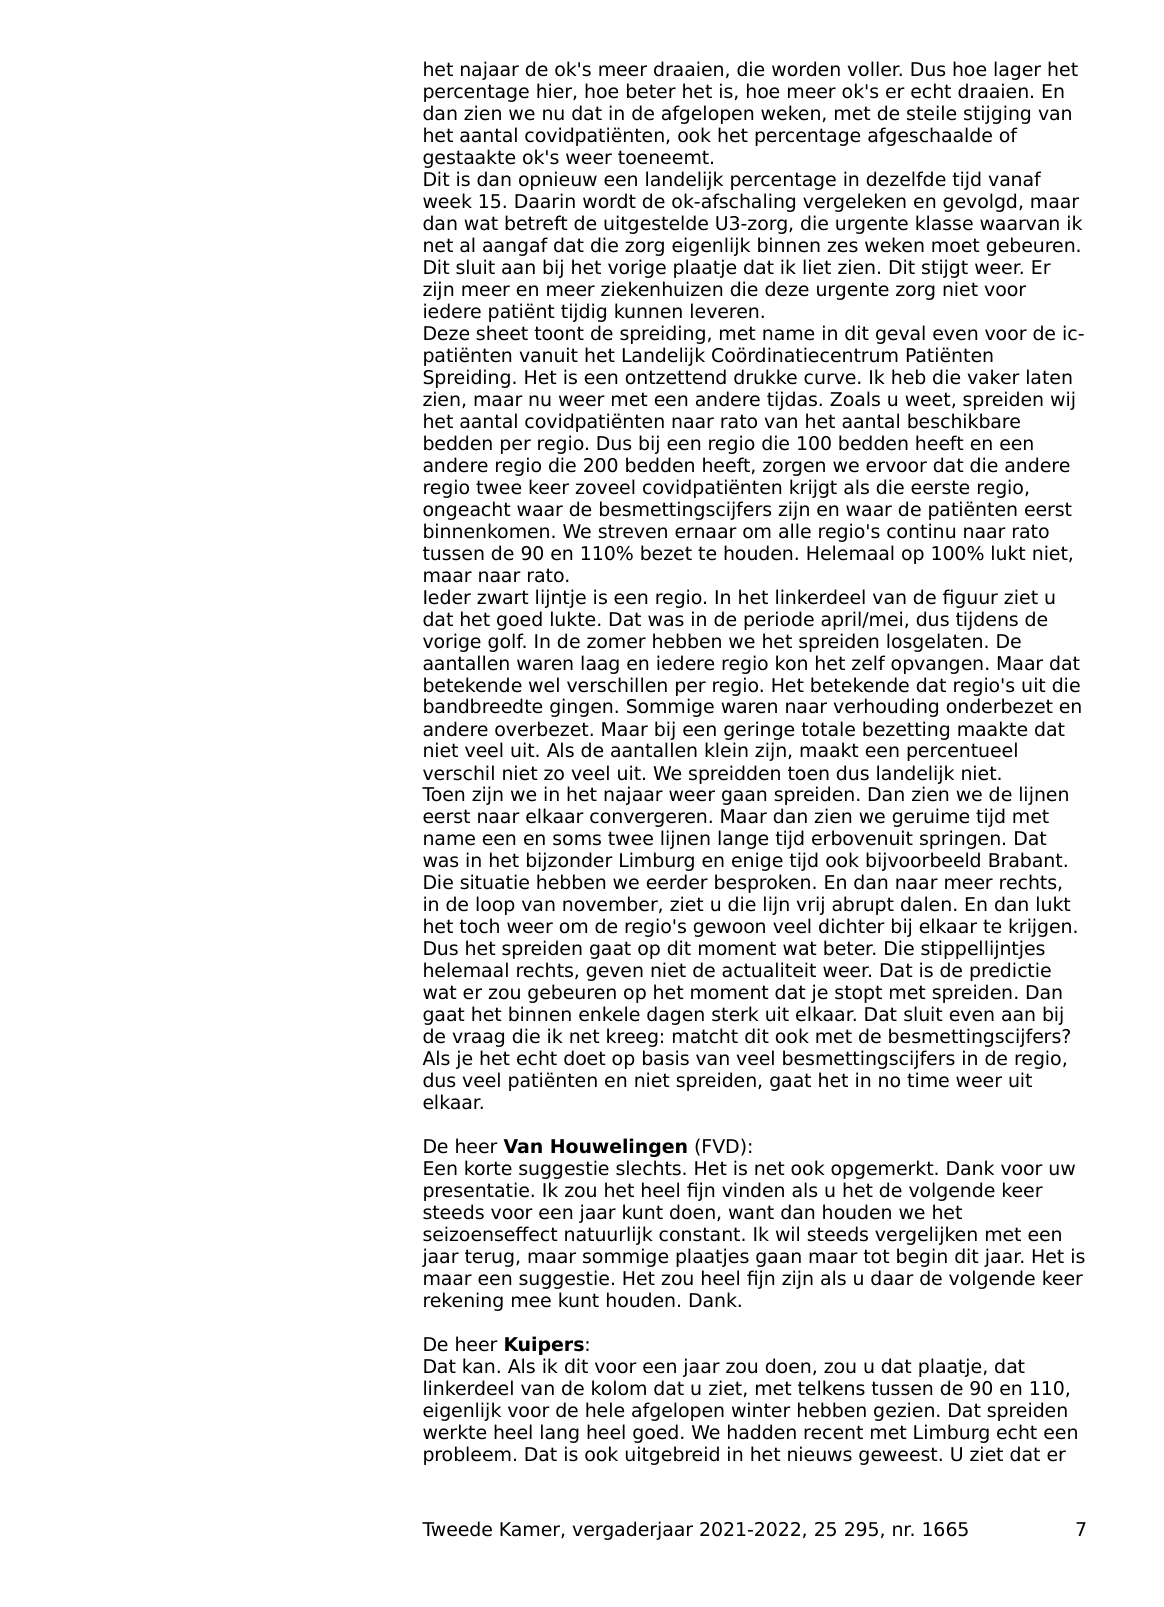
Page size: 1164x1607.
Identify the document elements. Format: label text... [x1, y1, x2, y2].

text Dit is dan opnieuw een landelijk percentage in dezelfde tijd vanaf week 15. Daarin wordt de ok-afschaling vergeleken en gevolgd, maar dan wat betreft de uitgestelde U3-zorg, die urgente klasse waarvan ik net al aangaf dat die zorg eigenlijk binnen zes weken moet gebeuren. Dit sluit aan bij het vorige plaatje dat ik liet zien. Dit stijgt weer. Er zijn meer en meer ziekenhuizen die deze urgente zorg niet voor iedere patiënt tijdig kunnen leveren. [422, 169, 1087, 323]
text Deze sheet toont de spreiding, met name in dit geval even voor de ic-patiënten vanuit het Landelijk Coördinatiecentrum Patiënten Spreiding. Het is een ontzettend drukke curve. Ik heb die vaker laten zien, maar nu weer met een andere tijdas. Zoals u weet, spreiden wij het aantal covidpatiënten naar rato van het aantal beschikbare bedden per regio. Dus bij een regio die 100 bedden heeft en een andere regio die 200 bedden heeft, zorgen we ervoor dat die andere regio twee keer zoveel covidpatiënten krijgt als die eerste regio, ongeacht waar de besmettingscijfers zijn en waar de patiënten eerst binnenkomen. We streven ernaar om alle regio's continu naar rato tussen de 90 en 110% bezet te houden. Helemaal op 100% lukt niet, maar naar rato. [422, 323, 1087, 587]
text Ieder zwart lijntje is een regio. In het linkerdeel van de figuur ziet u dat het goed lukte. Dat was in de periode april/mei, dus tijdens de vorige golf. In de zomer hebben we het spreiden losgelaten. De aantallen waren laag en iedere regio kon het zelf opvangen. Maar dat betekende wel verschillen per regio. Het betekende dat regio's uit die bandbreedte gingen. Sommige waren naar verhouding onderbezet en andere overbezet. Maar bij een geringe totale bezetting maakte dat niet veel uit. Als de aantallen klein zijn, maakt een percentueel verschil niet zo veel uit. We spreidden toen dus landelijk niet. [422, 587, 1087, 784]
text het najaar de ok's meer draaien, die worden voller. Dus hoe lager het percentage hier, hoe beter het is, hoe meer ok's er echt draaien. En dan zien we nu dat in de afgelopen weken, met de steile stijging van het aantal covidpatiënten, ook het percentage afgeschaalde of gestaakte ok's weer toeneemt. [422, 59, 1087, 169]
text De heer Kuipers: [422, 1334, 1087, 1356]
text Een korte suggestie slechts. Het is net ook opgemerkt. Dank voor uw presentatie. Ik zou het heel fijn vinden als u het de volgende keer steeds voor een jaar kunt doen, want dan houden we het seizoenseffect natuurlijk constant. Ik wil steeds vergelijken met een jaar terug, maar sommige plaatjes gaan maar tot begin dit jaar. Het is maar een suggestie. Het zou heel fijn zijn als u daar de volgende keer rekening mee kunt houden. Dank. [422, 1158, 1087, 1312]
text De heer Van Houwelingen (FVD): [422, 1136, 1087, 1158]
text Toen zijn we in het najaar weer gaan spreiden. Dan zien we de lijnen eerst naar elkaar convergeren. Maar dan zien we geruime tijd met name een en soms twee lijnen lange tijd erbovenuit springen. Dat was in het bijzonder Limburg en enige tijd ook bijvoorbeeld Brabant. Die situatie hebben we eerder besproken. En dan naar meer rechts, in de loop van november, ziet u die lijn vrij abrupt dalen. En dan lukt het toch weer om de regio's gewoon veel dichter bij elkaar te krijgen. Dus het spreiden gaat op dit moment wat beter. Die stippellijntjes helemaal rechts, geven niet de actualiteit weer. Dat is de predictie wat er zou gebeuren op het moment dat je stopt met spreiden. Dan gaat het binnen enkele dagen sterk uit elkaar. Dat sluit even aan bij de vraag die ik net kreeg: matcht dit ook met de besmettingscijfers? Als je het echt doet op basis van veel besmettingscijfers in de regio, dus veel patiënten en niet spreiden, gaat het in no time weer uit elkaar. [422, 784, 1087, 1114]
text Dat kan. Als ik dit voor een jaar zou doen, zou u dat plaatje, dat linkerdeel van de kolom dat u ziet, met telkens tussen de 90 en 110, eigenlijk voor de hele afgelopen winter hebben gezien. Dat spreiden werkte heel lang heel goed. We hadden recent met Limburg echt een probleem. Dat is ook uitgebreid in het nieuws geweest. U ziet dat er [422, 1356, 1087, 1466]
